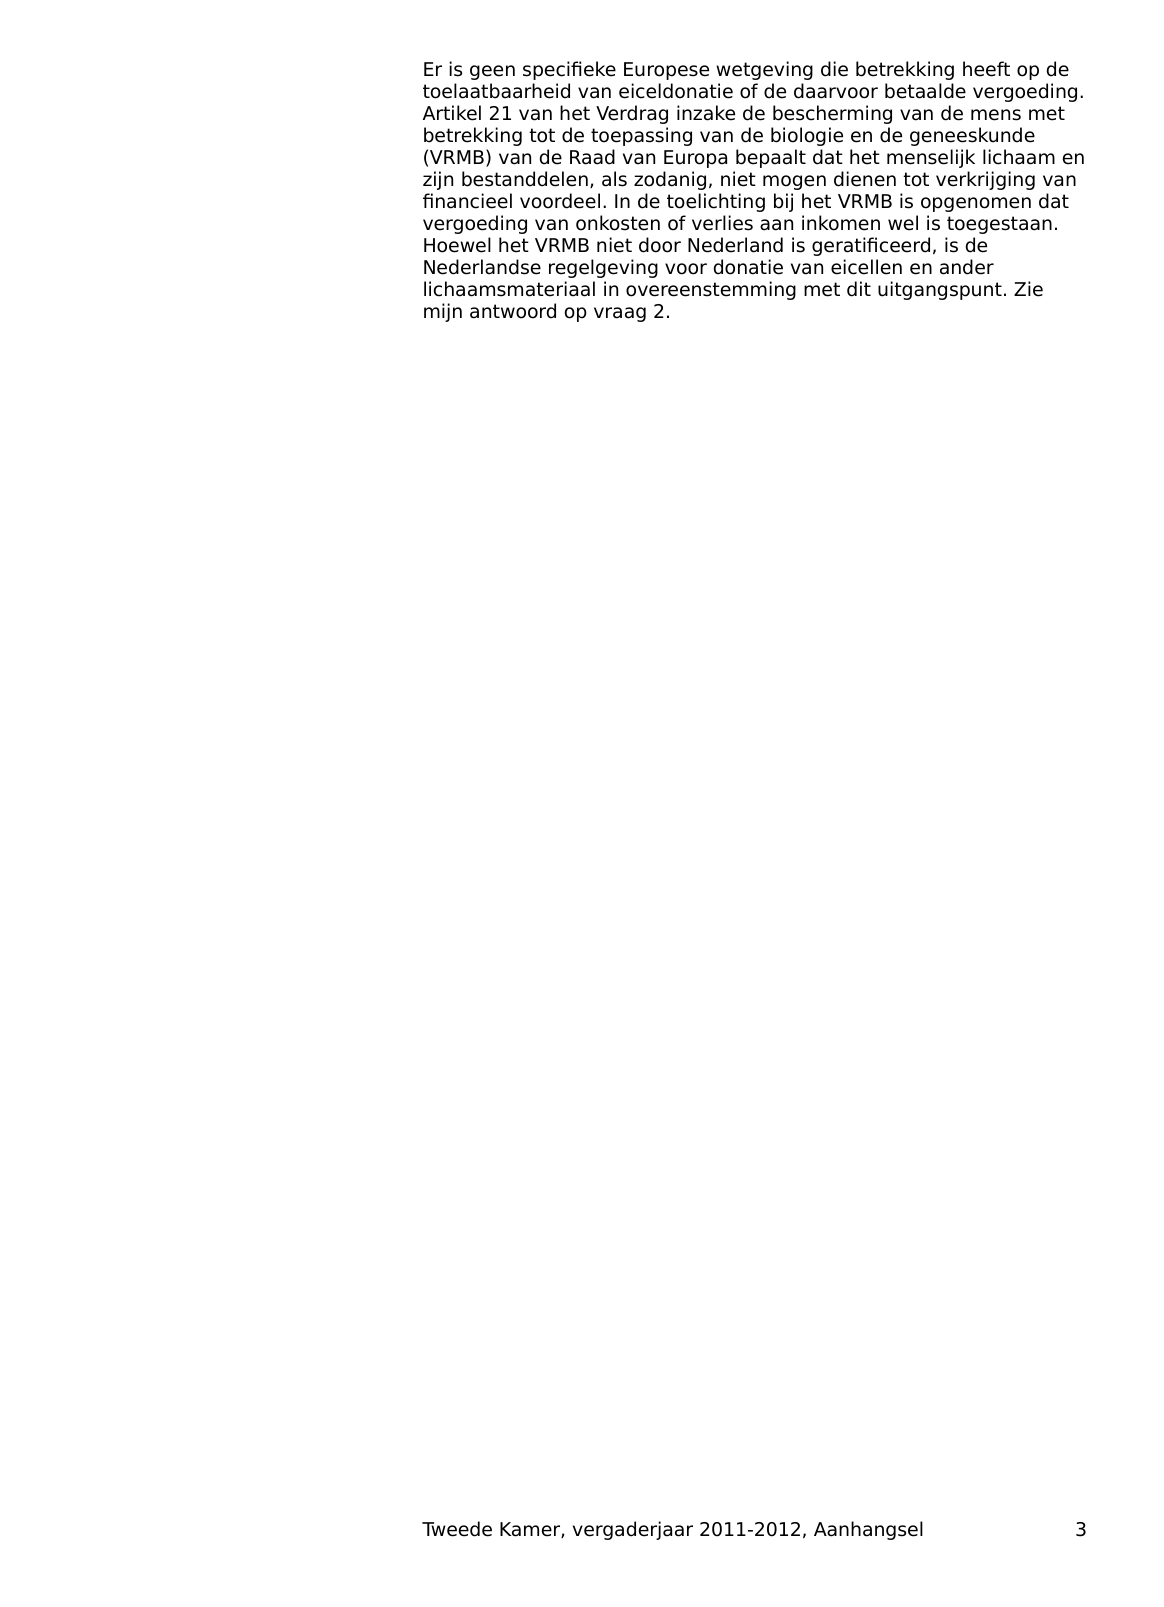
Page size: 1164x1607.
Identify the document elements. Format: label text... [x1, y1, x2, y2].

text Er is geen specifieke Europese wetgeving die betrekking heeft op de toelaatbaarheid van eiceldonatie of de daarvoor betaalde vergoeding. Artikel 21 van het Verdrag inzake de bescherming van de mens met betrekking tot de toepassing van de biologie en de geneeskunde (VRMB) van de Raad van Europa bepaalt dat het menselijk lichaam en zijn bestanddelen, als zodanig, niet mogen dienen tot verkrijging van financieel voordeel. In de toelichting bij het VRMB is opgenomen dat vergoeding van onkosten of verlies aan inkomen wel is toegestaan. Hoewel het VRMB niet door Nederland is geratificeerd, is de Nederlandse regelgeving voor donatie van eicellen en ander lichaamsmateriaal in overeenstemming met dit uitgangspunt. Zie mijn antwoord op vraag 2. [422, 59, 1087, 323]
